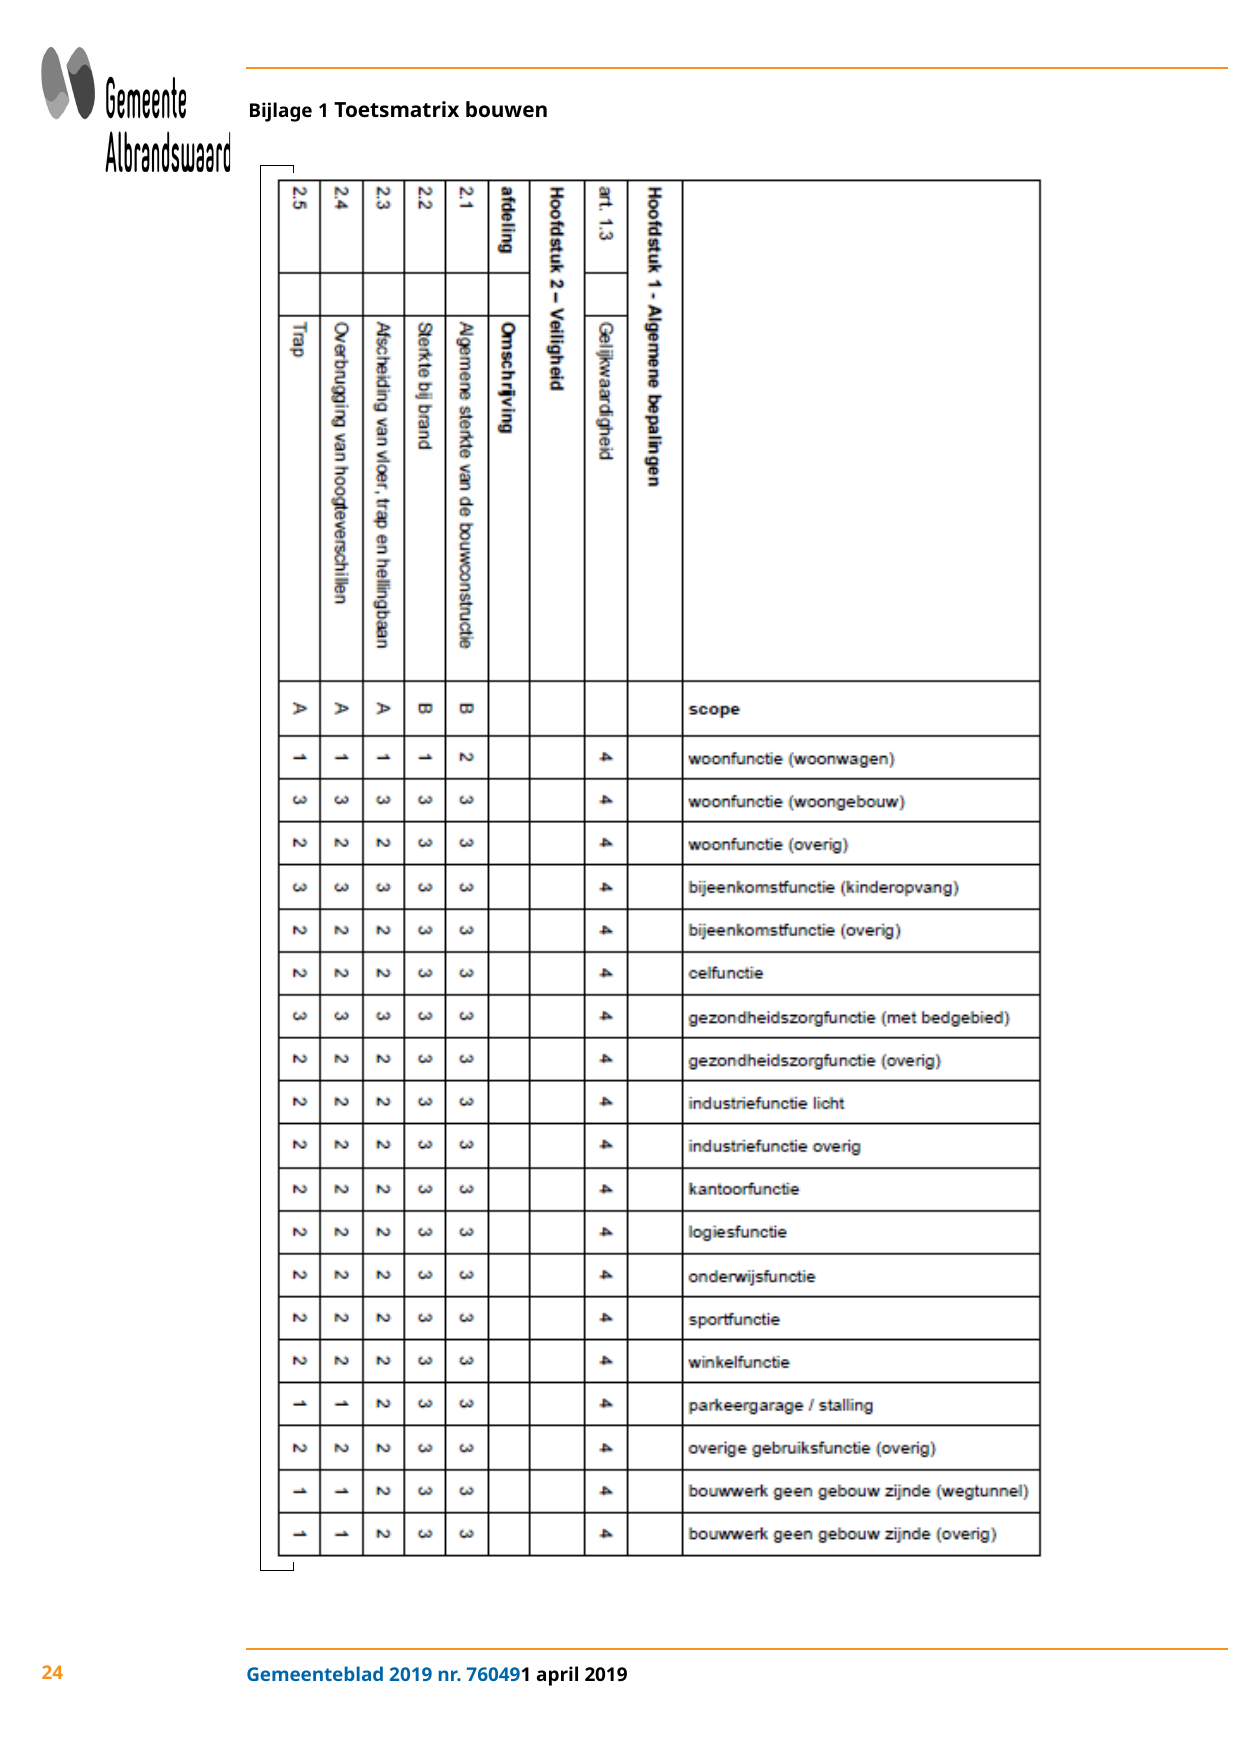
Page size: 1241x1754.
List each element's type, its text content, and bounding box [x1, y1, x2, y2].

picture [268, 173, 1055, 1562]
text Bijlage 1 Toetsmatrix bouwen [248, 95, 1152, 123]
picture [41, 47, 231, 172]
